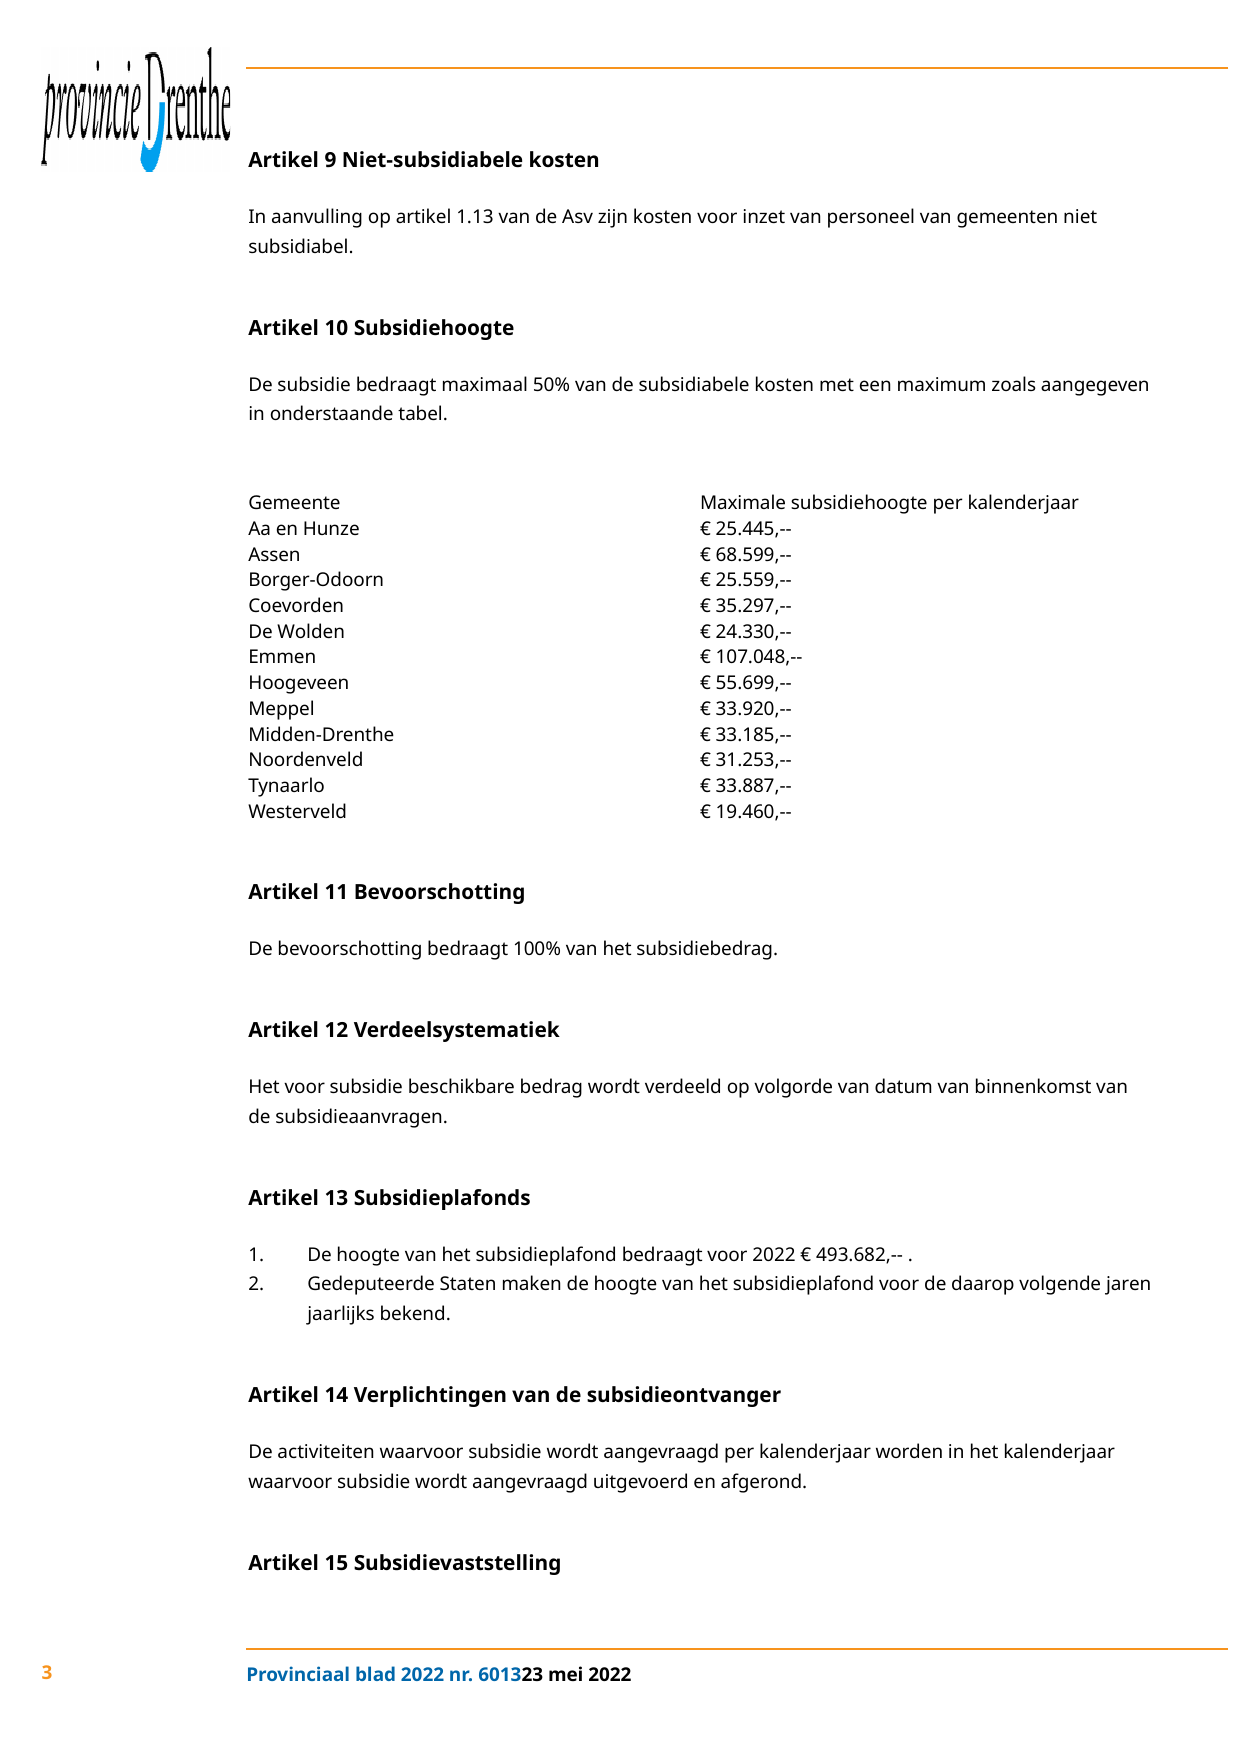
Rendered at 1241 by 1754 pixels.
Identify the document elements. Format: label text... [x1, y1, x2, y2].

picture [41, 47, 231, 172]
list Gedeputeerde Staten maken de hoogte van het subsidieplafond voor de daarop volgende jaren jaarlijks bekend. [248, 1271, 1152, 1326]
table_cell € 33.920,-- [700, 695, 1152, 721]
table_cell € 107.048,-- [700, 644, 1152, 669]
table_cell € 33.185,-- [700, 721, 1152, 747]
table_cell Noordenveld [248, 747, 700, 772]
table_header Maximale subsidiehoogte per kalenderjaar [700, 489, 1152, 515]
table_cell € 68.599,-- [700, 541, 1152, 566]
table_cell € 25.559,-- [700, 566, 1152, 592]
table_header Gemeente [248, 489, 700, 515]
table_cell € 24.330,-- [700, 618, 1152, 644]
table_cell € 25.445,-- [700, 515, 1152, 541]
text De subsidie bedraagt maximaal 50% van de subsidiabele kosten met een maximum zoals aangegeven in onderstaande tabel. [248, 371, 1152, 426]
table_cell Midden-Drenthe [248, 721, 700, 747]
text Het voor subsidie beschikbare bedrag wordt verdeeld op volgorde van datum van binnenkomst van de subsidieaanvragen. [248, 1073, 1152, 1129]
table_cell Aa en Hunze [248, 515, 700, 541]
table_cell Westerveld [248, 798, 700, 824]
text Artikel 13 Subsidieplafonds [248, 1183, 1152, 1211]
table_cell € 31.253,-- [700, 747, 1152, 772]
table_cell Assen [248, 541, 700, 566]
text Artikel 9 Niet-subsidiabele kosten [248, 145, 1152, 174]
table_cell Meppel [248, 695, 700, 721]
table_cell Tynaarlo [248, 772, 700, 798]
table_cell Coevorden [248, 592, 700, 618]
table_cell Hoogeveen [248, 669, 700, 695]
table_cell € 19.460,-- [700, 798, 1152, 824]
table_cell De Wolden [248, 618, 700, 644]
text In aanvulling op artikel 1.13 van de Asv zijn kosten voor inzet van personeel van gemeenten niet subsidiabel. [248, 203, 1152, 258]
text Artikel 11 Bevoorschotting [248, 877, 1152, 906]
text De activiteiten waarvoor subsidie wordt aangevraagd per kalenderjaar worden in het kalenderjaar waarvoor subsidie wordt aangevraagd uitgevoerd en afgerond. [248, 1438, 1152, 1493]
table_cell € 35.297,-- [700, 592, 1152, 618]
text De bevoorschotting bedraagt 100% van het subsidiebedrag. [248, 935, 1152, 961]
table_cell € 33.887,-- [700, 772, 1152, 798]
table_cell € 55.699,-- [700, 669, 1152, 695]
text Artikel 12 Verdeelsystematiek [248, 1015, 1152, 1044]
text Artikel 14 Verplichtingen van de subsidieontvanger [248, 1380, 1152, 1409]
table_cell Emmen [248, 644, 700, 669]
text Artikel 10 Subsidiehoogte [248, 313, 1152, 341]
table_cell Borger-Odoorn [248, 566, 700, 592]
list De hoogte van het subsidieplafond bedraagt voor 2022 € 493.682,-- . [248, 1241, 1152, 1267]
text Artikel 15 Subsidievaststelling [248, 1548, 1152, 1576]
